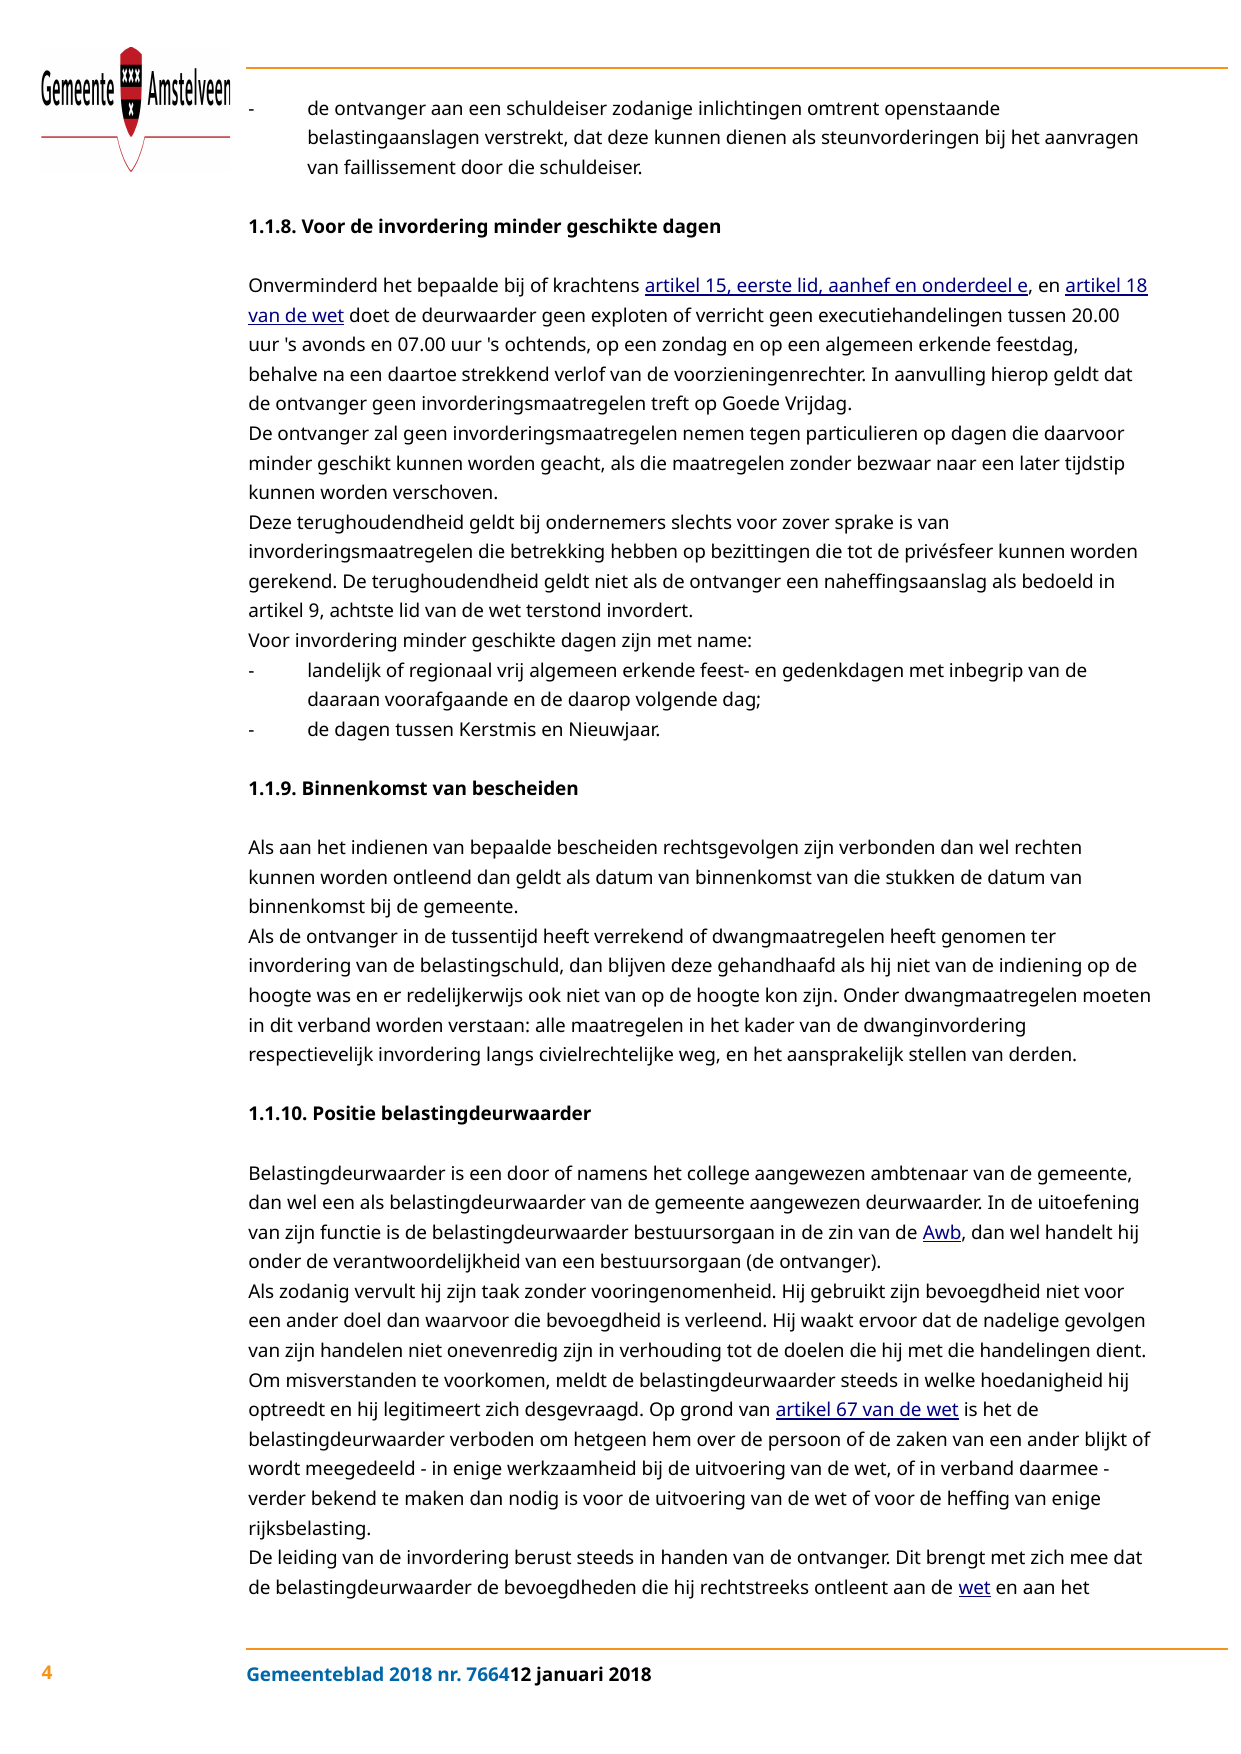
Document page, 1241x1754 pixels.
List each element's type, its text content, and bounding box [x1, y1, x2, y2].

list de ontvanger aan een schuldeiser zodanige inlichtingen omtrent openstaande belastingaanslagen verstrekt, dat deze kunnen dienen als steunvorderingen bij het aanvragen van faillissement door die schuldeiser. [248, 95, 1152, 180]
text Om misverstanden te voorkomen, meldt de belastingdeurwaarder steeds in welke hoedanigheid hij optreedt en hij legitimeert zich desgevraagd. Op grond van artikel 67 van de wet is het de belastingdeurwaarder verboden om hetgeen hem over de persoon of de zaken van een ander blijkt of wordt meegedeeld - in enige werkzaamheid bij de uitvoering van de wet, of in verband daarmee - verder bekend te maken dan nodig is voor de uitvoering van de wet of voor de heffing van enige rijksbelasting. [248, 1367, 1152, 1541]
text De leiding van de invordering berust steeds in handen van de ontvanger. Dit brengt met zich mee dat de belastingdeurwaarder de bevoegdheden die hij rechtstreeks ontleent aan de wet en aan het [248, 1544, 1152, 1600]
list de dagen tussen Kerstmis en Nieuwjaar. [248, 716, 1152, 742]
list landelijk of regionaal vrij algemeen erkende feest- en gedenkdagen met inbegrip van de daaraan voorafgaande en de daarop volgende dag; [248, 657, 1152, 712]
text Als zodanig vervult hij zijn taak zonder vooringenomenheid. Hij gebruikt zijn bevoegdheid niet voor een ander doel dan waarvoor die bevoegdheid is verleend. Hij waakt ervoor dat de nadelige gevolgen van zijn handelen niet onevenredig zijn in verhouding tot de doelen die hij met die handelingen dient. [248, 1278, 1152, 1363]
text De ontvanger zal geen invorderingsmaatregelen nemen tegen particulieren op dagen die daarvoor minder geschikt kunnen worden geacht, als die maatregelen zonder bezwaar naar een later tijdstip kunnen worden verschoven. [248, 420, 1152, 505]
text Belastingdeurwaarder is een door of namens het college aangewezen ambtenaar van de gemeente, dan wel een als belastingdeurwaarder van de gemeente aangewezen deurwaarder. In de uitoefening van zijn functie is de belastingdeurwaarder bestuursorgaan in de zin van de Awb, dan wel handelt hij onder de verantwoordelijkheid van een bestuursorgaan (de ontvanger). [248, 1160, 1152, 1274]
picture [41, 47, 231, 172]
text 1.1.10. Positie belastingdeurwaarder [248, 1101, 1152, 1126]
text Als de ontvanger in de tussentijd heeft verrekend of dwangmaatregelen heeft genomen ter invordering van de belastingschuld, dan blijven deze gehandhaafd als hij niet van de indiening op de hoogte was en er redelijkerwijs ook niet van op de hoogte kon zijn. Onder dwangmaatregelen moeten in dit verband worden verstaan: alle maatregelen in het kader van de dwanginvordering respectievelijk invordering langs civielrechtelijke weg, en het aansprakelijk stellen van derden. [248, 923, 1152, 1067]
text 1.1.8. Voor de invordering minder geschikte dagen [248, 213, 1152, 239]
text Onverminderd het bepaalde bij of krachtens artikel 15, eerste lid, aanhef en onderdeel e, en artikel 18 van de wet doet de deurwaarder geen exploten of verricht geen executiehandelingen tussen 20.00 uur 's avonds en 07.00 uur 's ochtends, op een zondag en op een algemeen erkende feestdag, behalve na een daartoe strekkend verlof van de voorzieningenrechter. In aanvulling hierop geldt dat de ontvanger geen invorderingsmaatregelen treft op Goede Vrijdag. [248, 272, 1152, 416]
text 1.1.9. Binnenkomst van bescheiden [248, 775, 1152, 801]
text Deze terughoudendheid geldt bij ondernemers slechts voor zover sprake is van invorderingsmaatregelen die betrekking hebben op bezittingen die tot de privésfeer kunnen worden gerekend. De terughoudendheid geldt niet als de ontvanger een naheffingsaanslag als bedoeld in artikel 9, achtste lid van de wet terstond invordert. [248, 509, 1152, 623]
text Als aan het indienen van bepaalde bescheiden rechtsgevolgen zijn verbonden dan wel rechten kunnen worden ontleend dan geldt als datum van binnenkomst van die stukken de datum van binnenkomst bij de gemeente. [248, 834, 1152, 919]
text Voor invordering minder geschikte dagen zijn met name: [248, 627, 1152, 653]
